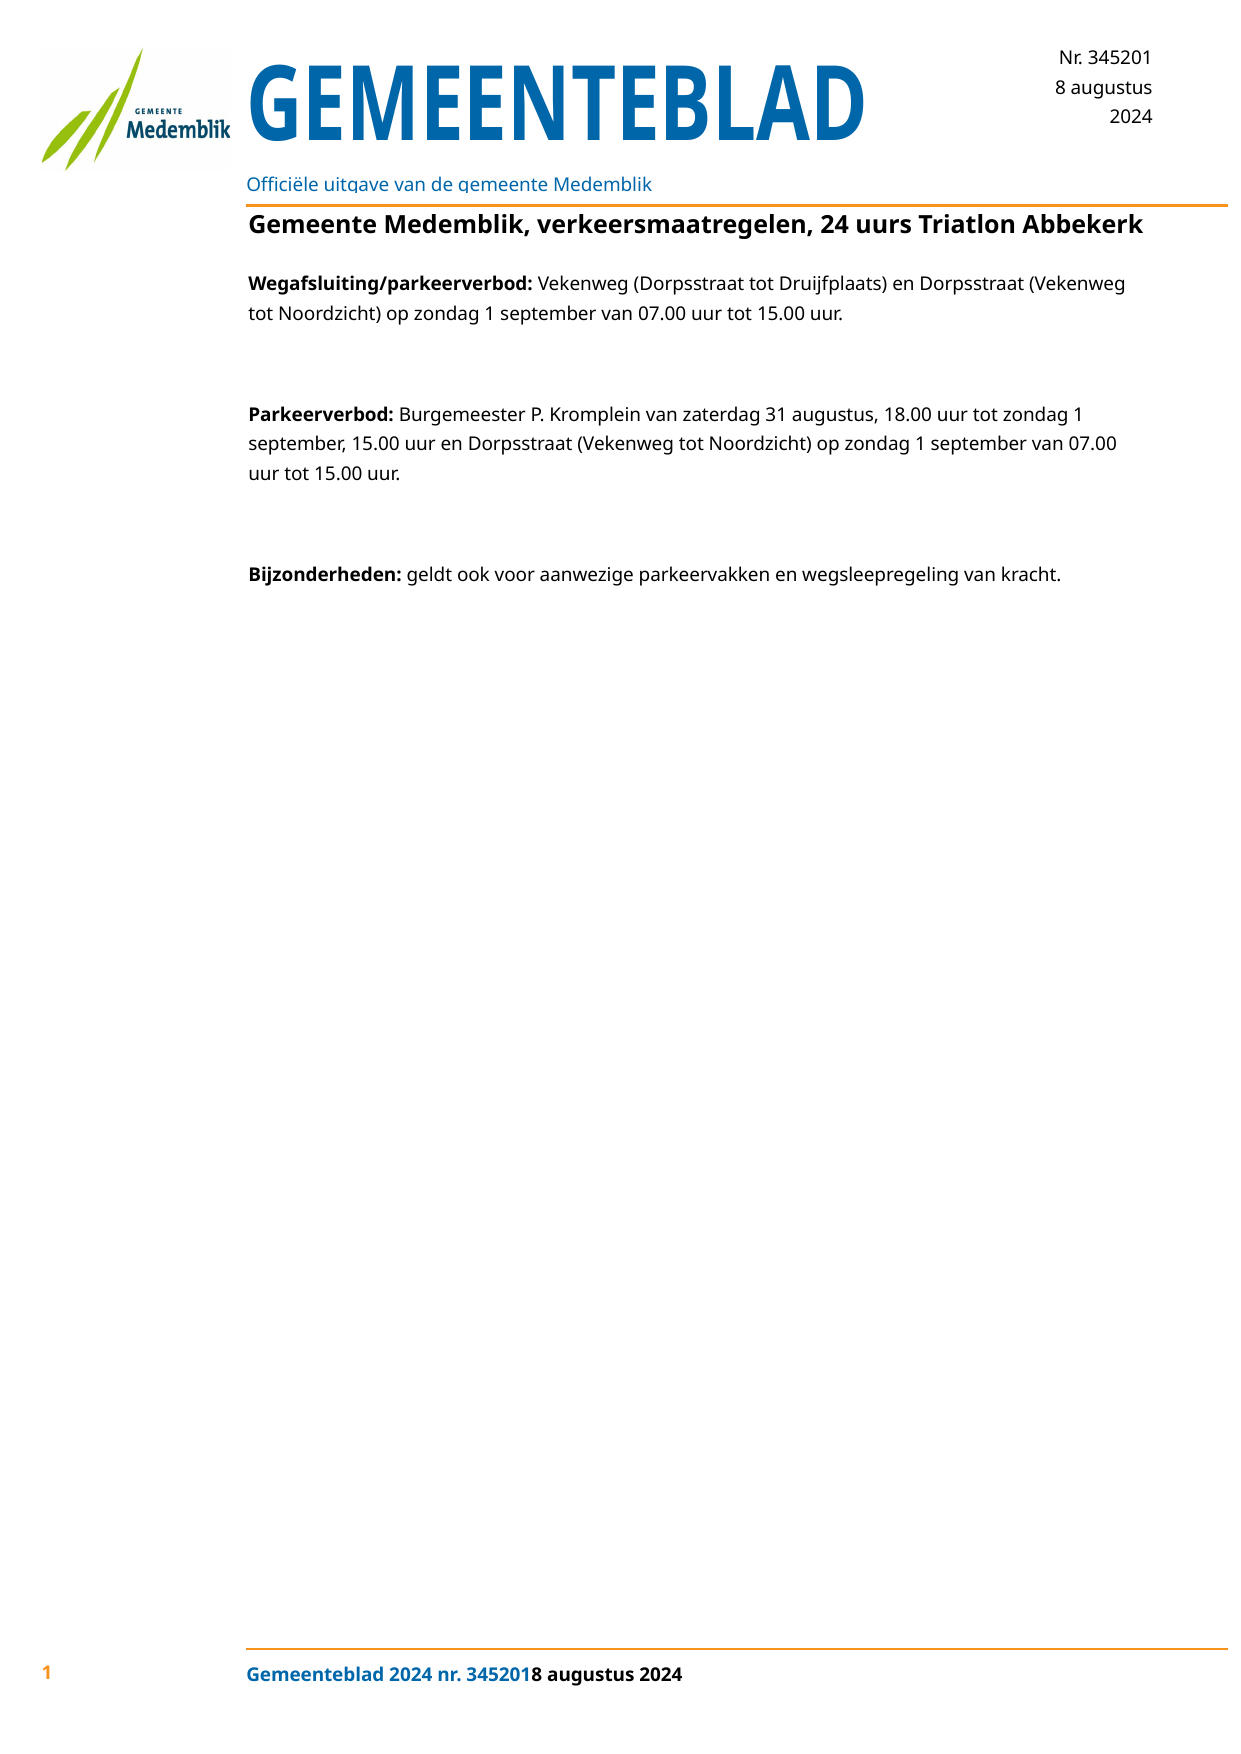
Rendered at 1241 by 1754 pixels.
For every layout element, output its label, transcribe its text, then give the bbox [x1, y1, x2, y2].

text Wegafsluiting/parkeerverbod: Vekenweg (Dorpsstraat tot Druijfplaats) en Dorpsstraat (Vekenweg tot Noordzicht) op zondag 1 september van 07.00 uur tot 15.00 uur. [248, 270, 1152, 326]
picture [41, 47, 231, 172]
text Bijzonderheden: geldt ook voor aanwezige parkeervakken en wegsleepregeling van kracht. [248, 561, 1152, 586]
text Gemeente Medemblik, verkeersmaatregelen, 24 uurs Triatlon Abbekerk [248, 207, 1152, 241]
text Parkeerverbod: Burgemeester P. Kromplein van zaterdag 31 augustus, 18.00 uur tot zondag 1 september, 15.00 uur en Dorpsstraat (Vekenweg tot Noordzicht) op zondag 1 september van 07.00 uur tot 15.00 uur. [248, 401, 1152, 486]
